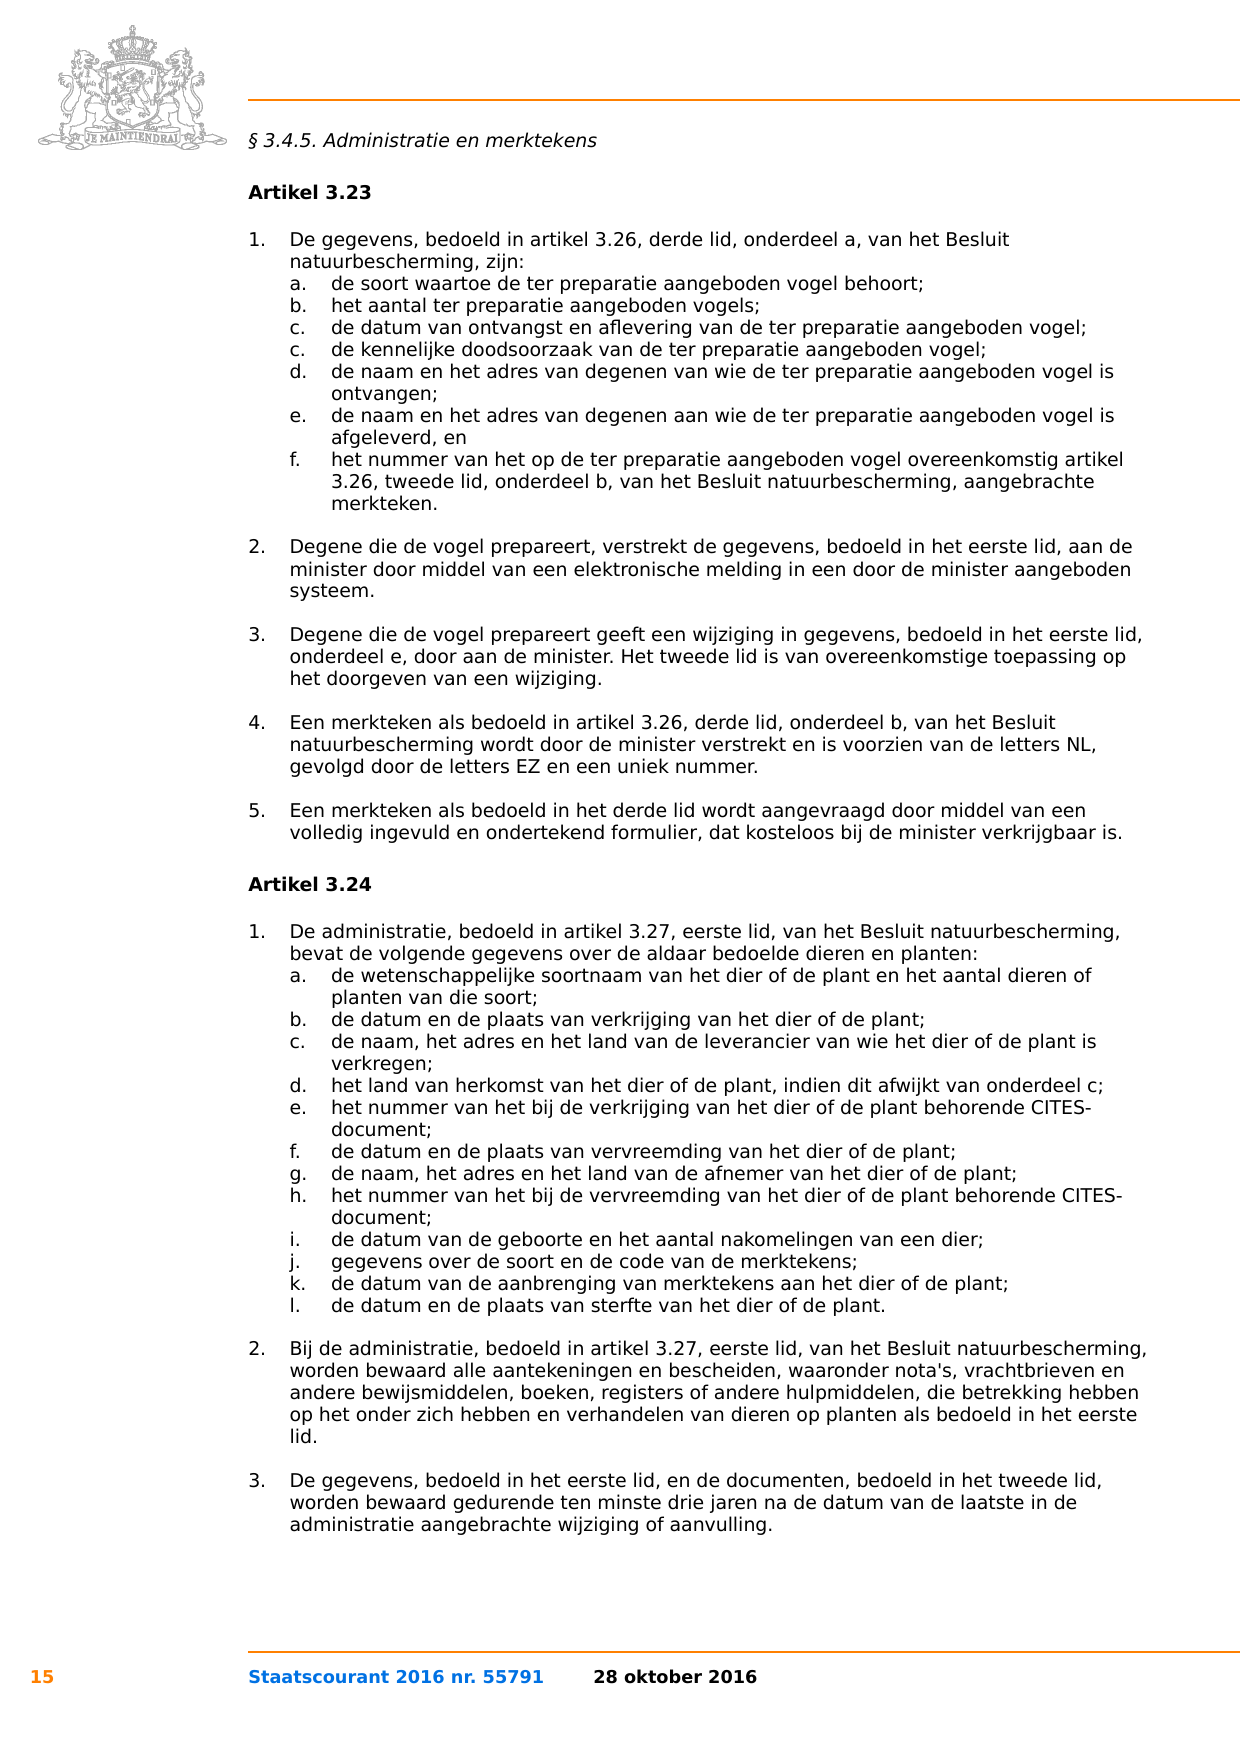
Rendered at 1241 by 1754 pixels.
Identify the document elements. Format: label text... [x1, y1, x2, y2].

text d. het land van herkomst van het dier of de plant, indien dit afwijkt van onderdeel c; [289, 1075, 1163, 1097]
text a. de wetenschappelijke soortnaam van het dier of de plant en het aantal dieren of planten van die soort; [289, 965, 1163, 1009]
text f. de datum en de plaats van vervreemding van het dier of de plant; [289, 1141, 1163, 1163]
text 1. De gegevens, bedoeld in artikel 3.26, derde lid, onderdeel a, van het Besluit natuurbescherming, zijn: [248, 229, 1163, 273]
text i. de datum van de geboorte en het aantal nakomelingen van een dier; [289, 1228, 1163, 1251]
text f. het nummer van het op de ter preparatie aangeboden vogel overeenkomstig artikel 3.26, tweede lid, onderdeel b, van het Besluit natuurbescherming, aangebrachte merkteken. [289, 449, 1163, 514]
text d. de naam en het adres van degenen van wie de ter preparatie aangeboden vogel is ontvangen; [289, 361, 1163, 405]
text 3. Degene die de vogel prepareert geeft een wijziging in gegevens, bedoeld in het eerste lid, onderdeel e, door aan de minister. Het tweede lid is van overeenkomstige toepassing op het doorgeven van een wijziging. [248, 624, 1163, 690]
text e. het nummer van het bij de verkrijging van het dier of de plant behorende CITES-document; [289, 1097, 1163, 1141]
picture [38, 25, 227, 150]
text 1. De administratie, bedoeld in artikel 3.27, eerste lid, van het Besluit natuurbescherming, bevat de volgende gegevens over de aldaar bedoelde dieren en planten: [248, 921, 1163, 965]
text l. de datum en de plaats van sterfte van het dier of de plant. [289, 1294, 1163, 1316]
text 3. De gegevens, bedoeld in het eerste lid, en de documenten, bedoeld in het tweede lid, worden bewaard gedurende ten minste drie jaren na de datum van de laatste in de administratie aangebrachte wijziging of aanvulling. [248, 1470, 1163, 1536]
subtitle § 3.4.5. Administratie en merktekens [248, 130, 1163, 152]
text k. de datum van de aanbrenging van merktekens aan het dier of de plant; [289, 1272, 1163, 1294]
subtitle Artikel 3.24 [248, 874, 1163, 896]
text 4. Een merkteken als bedoeld in artikel 3.26, derde lid, onderdeel b, van het Besluit natuurbescherming wordt door de minister verstrekt en is voorzien van de letters NL, gevolgd door de letters EZ en een uniek nummer. [248, 712, 1163, 778]
text j. gegevens over de soort en de code van de merktekens; [289, 1251, 1163, 1272]
text 2. Bij de administratie, bedoeld in artikel 3.27, eerste lid, van het Besluit natuurbescherming, worden bewaard alle aantekeningen en bescheiden, waaronder nota's, vrachtbrieven en andere bewijsmiddelen, boeken, registers of andere hulpmiddelen, die betrekking hebben op het onder zich hebben en verhandelen van dieren op planten als bedoeld in het eerste lid. [248, 1338, 1163, 1448]
subtitle Artikel 3.23 [248, 182, 1163, 204]
text c. de kennelijke doodsoorzaak van de ter preparatie aangeboden vogel; [289, 339, 1163, 361]
text e. de naam en het adres van degenen aan wie de ter preparatie aangeboden vogel is afgeleverd, en [289, 405, 1163, 449]
text 2. Degene die de vogel prepareert, verstrekt de gegevens, bedoeld in het eerste lid, aan de minister door middel van een elektronische melding in een door de minister aangeboden systeem. [248, 536, 1163, 602]
text h. het nummer van het bij de vervreemding van het dier of de plant behorende CITES-document; [289, 1184, 1163, 1228]
text g. de naam, het adres en het land van de afnemer van het dier of de plant; [289, 1163, 1163, 1184]
text c. de datum van ontvangst en aflevering van de ter preparatie aangeboden vogel; [289, 317, 1163, 339]
text b. de datum en de plaats van verkrijging van het dier of de plant; [289, 1009, 1163, 1031]
text a. de soort waartoe de ter preparatie aangeboden vogel behoort; [289, 273, 1163, 295]
text c. de naam, het adres en het land van de leverancier van wie het dier of de plant is verkregen; [289, 1031, 1163, 1075]
text 5. Een merkteken als bedoeld in het derde lid wordt aangevraagd door middel van een volledig ingevuld en ondertekend formulier, dat kosteloos bij de minister verkrijgbaar is. [248, 800, 1163, 844]
text b. het aantal ter preparatie aangeboden vogels; [289, 295, 1163, 317]
